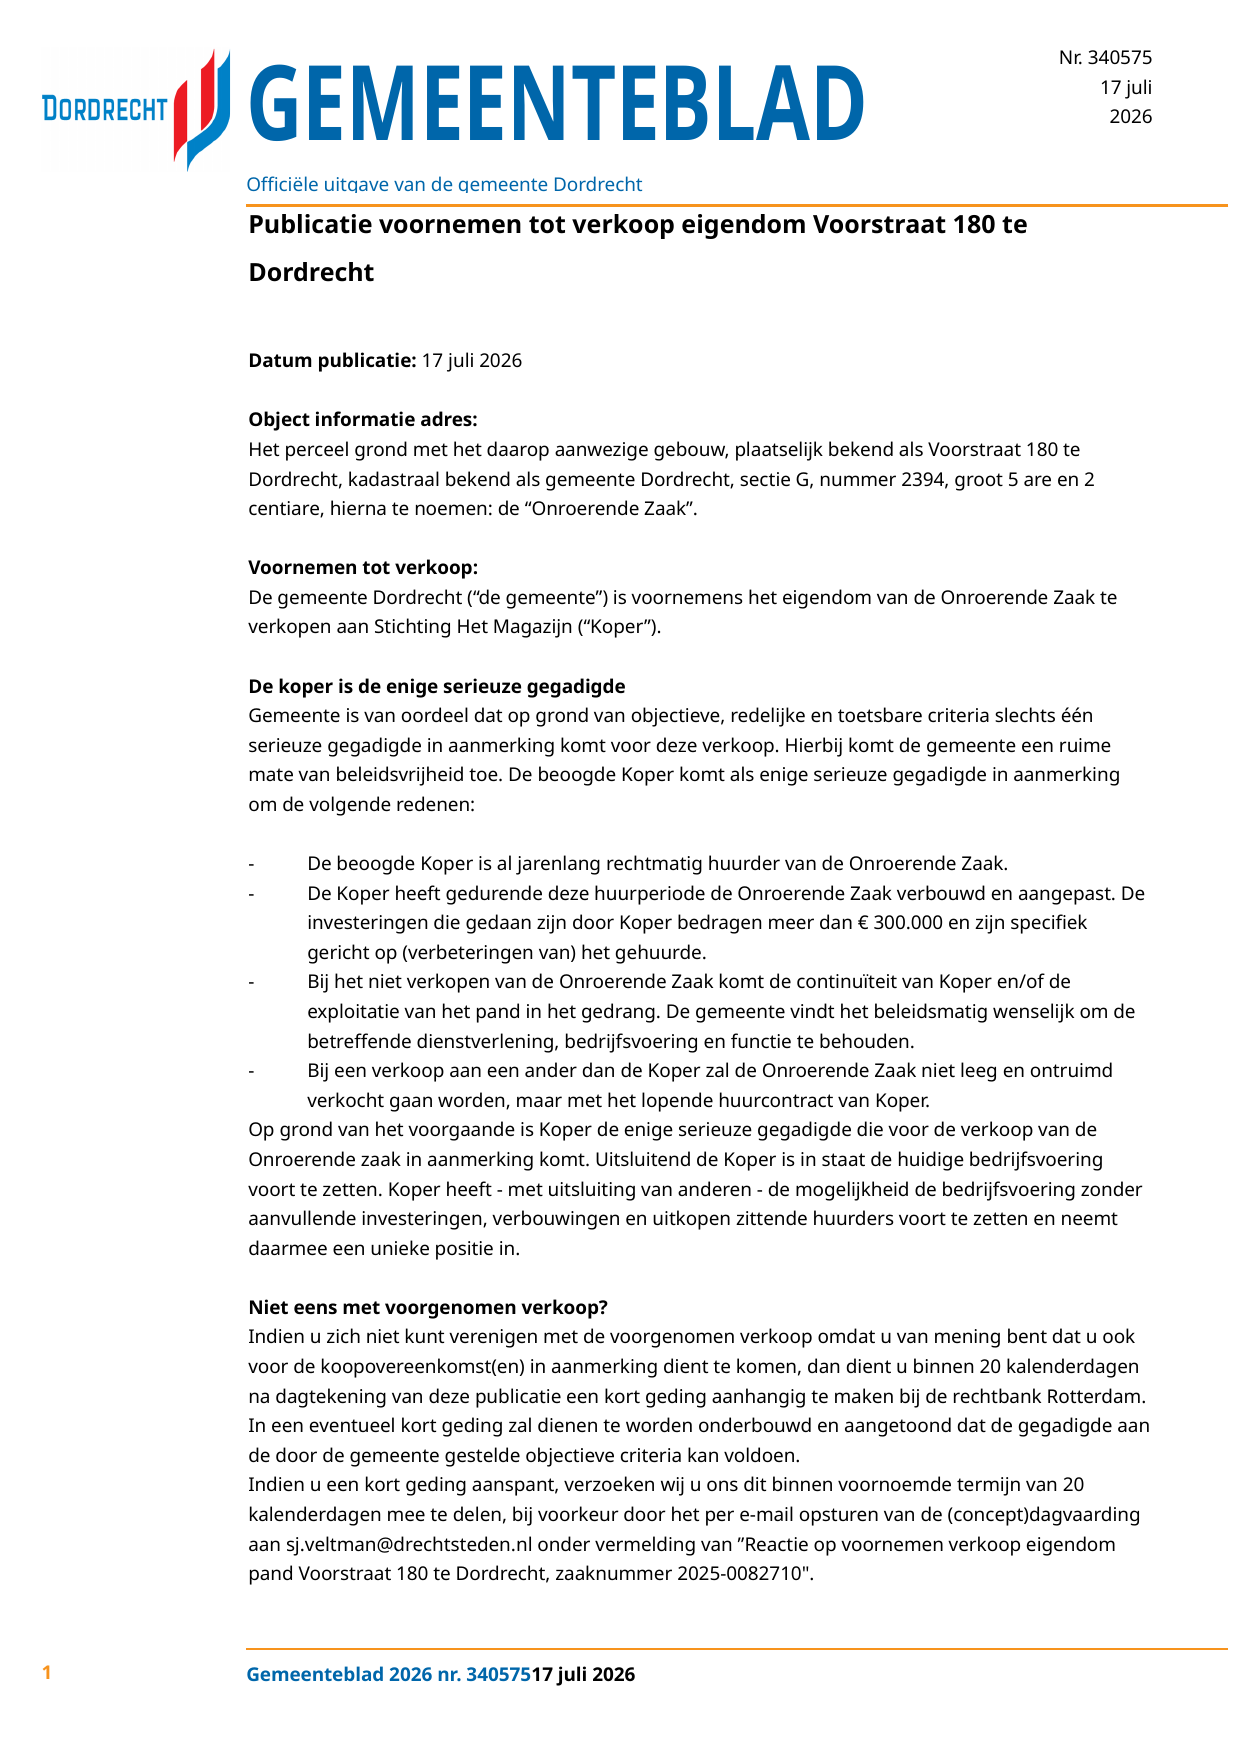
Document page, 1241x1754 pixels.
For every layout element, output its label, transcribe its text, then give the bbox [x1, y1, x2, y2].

text Publicatie voornemen tot verkoop eigendom Voorstraat 180 te Dordrecht [248, 207, 1152, 288]
text De gemeente Dordrecht (“de gemeente”) is voornemens het eigendom van de Onroerende Zaak te verkopen aan Stichting Het Magazijn (“Koper”). [248, 584, 1152, 639]
text Indien u een kort geding aanspant, verzoeken wij u ons dit binnen voornoemde termijn van 20 kalenderdagen mee te delen, bij voorkeur door het per e-mail opsturen van de (concept)dagvaarding aan sj.veltman@drechtsteden.nl onder vermelding van ”Reactie op voornemen verkoop eigendom pand Voorstraat 180 te Dordrecht, zaaknummer 2025-0082710". [248, 1472, 1152, 1586]
list Bij het niet verkopen van de Onroerende Zaak komt de continuïteit van Koper en/of de exploitatie van het pand in het gedrang. De gemeente vindt het beleidsmatig wenselijk om de betreffende dienstverlening, bedrijfsvoering en functie te behouden. [248, 969, 1152, 1054]
text Object informatie adres: [248, 407, 1152, 432]
text Indien u zich niet kunt verenigen met de voorgenomen verkoop omdat u van mening bent dat u ook voor de koopovereenkomst(en) in aanmerking dient te komen, dan dient u binnen 20 kalenderdagen na dagtekening van deze publicatie een kort geding aanhangig te maken bij de rechtbank Rotterdam. In een eventueel kort geding zal dienen te worden onderbouwd en aangetoond dat de gegadigde aan de door de gemeente gestelde objectieve criteria kan voldoen. [248, 1324, 1152, 1468]
text Gemeente is van oordeel dat op grond van objectieve, redelijke en toetsbare criteria slechts één serieuze gegadigde in aanmerking komt voor deze verkoop. Hierbij komt de gemeente een ruime mate van beleidsvrijheid toe. De beoogde Koper komt als enige serieuze gegadigde in aanmerking om de volgende redenen: [248, 702, 1152, 817]
text Voornemen tot verkoop: [248, 554, 1152, 580]
picture [41, 47, 231, 172]
text Op grond van het voorgaande is Koper de enige serieuze gegadigde die voor de verkoop van de Onroerende zaak in aanmerking komt. Uitsluitend de Koper is in staat de huidige bedrijfsvoering voort te zetten. Koper heeft - met uitsluiting van anderen - de mogelijkheid de bedrijfsvoering zonder aanvullende investeringen, verbouwingen en uitkopen zittende huurders voort te zetten en neemt daarmee een unieke positie in. [248, 1117, 1152, 1261]
text De koper is de enige serieuze gegadigde [248, 673, 1152, 699]
text Datum publicatie: 17 juli 2026 [248, 347, 1152, 373]
list Bij een verkoop aan een ander dan de Koper zal de Onroerende Zaak niet leeg en ontruimd verkocht gaan worden, maar met het lopende huurcontract van Koper. [248, 1057, 1152, 1113]
text Het perceel grond met het daarop aanwezige gebouw, plaatselijk bekend als Voorstraat 180 te Dordrecht, kadastraal bekend als gemeente Dordrecht, sectie G, nummer 2394, groot 5 are en 2 centiare, hierna te noemen: de “Onroerende Zaak”. [248, 436, 1152, 521]
list De beoogde Koper is al jarenlang rechtmatig huurder van de Onroerende Zaak. [248, 850, 1152, 876]
list De Koper heeft gedurende deze huurperiode de Onroerende Zaak verbouwd en aangepast. De investeringen die gedaan zijn door Koper bedragen meer dan € 300.000 en zijn specifiek gericht op (verbeteringen van) het gehuurde. [248, 880, 1152, 965]
text Niet eens met voorgenomen verkoop? [248, 1294, 1152, 1320]
